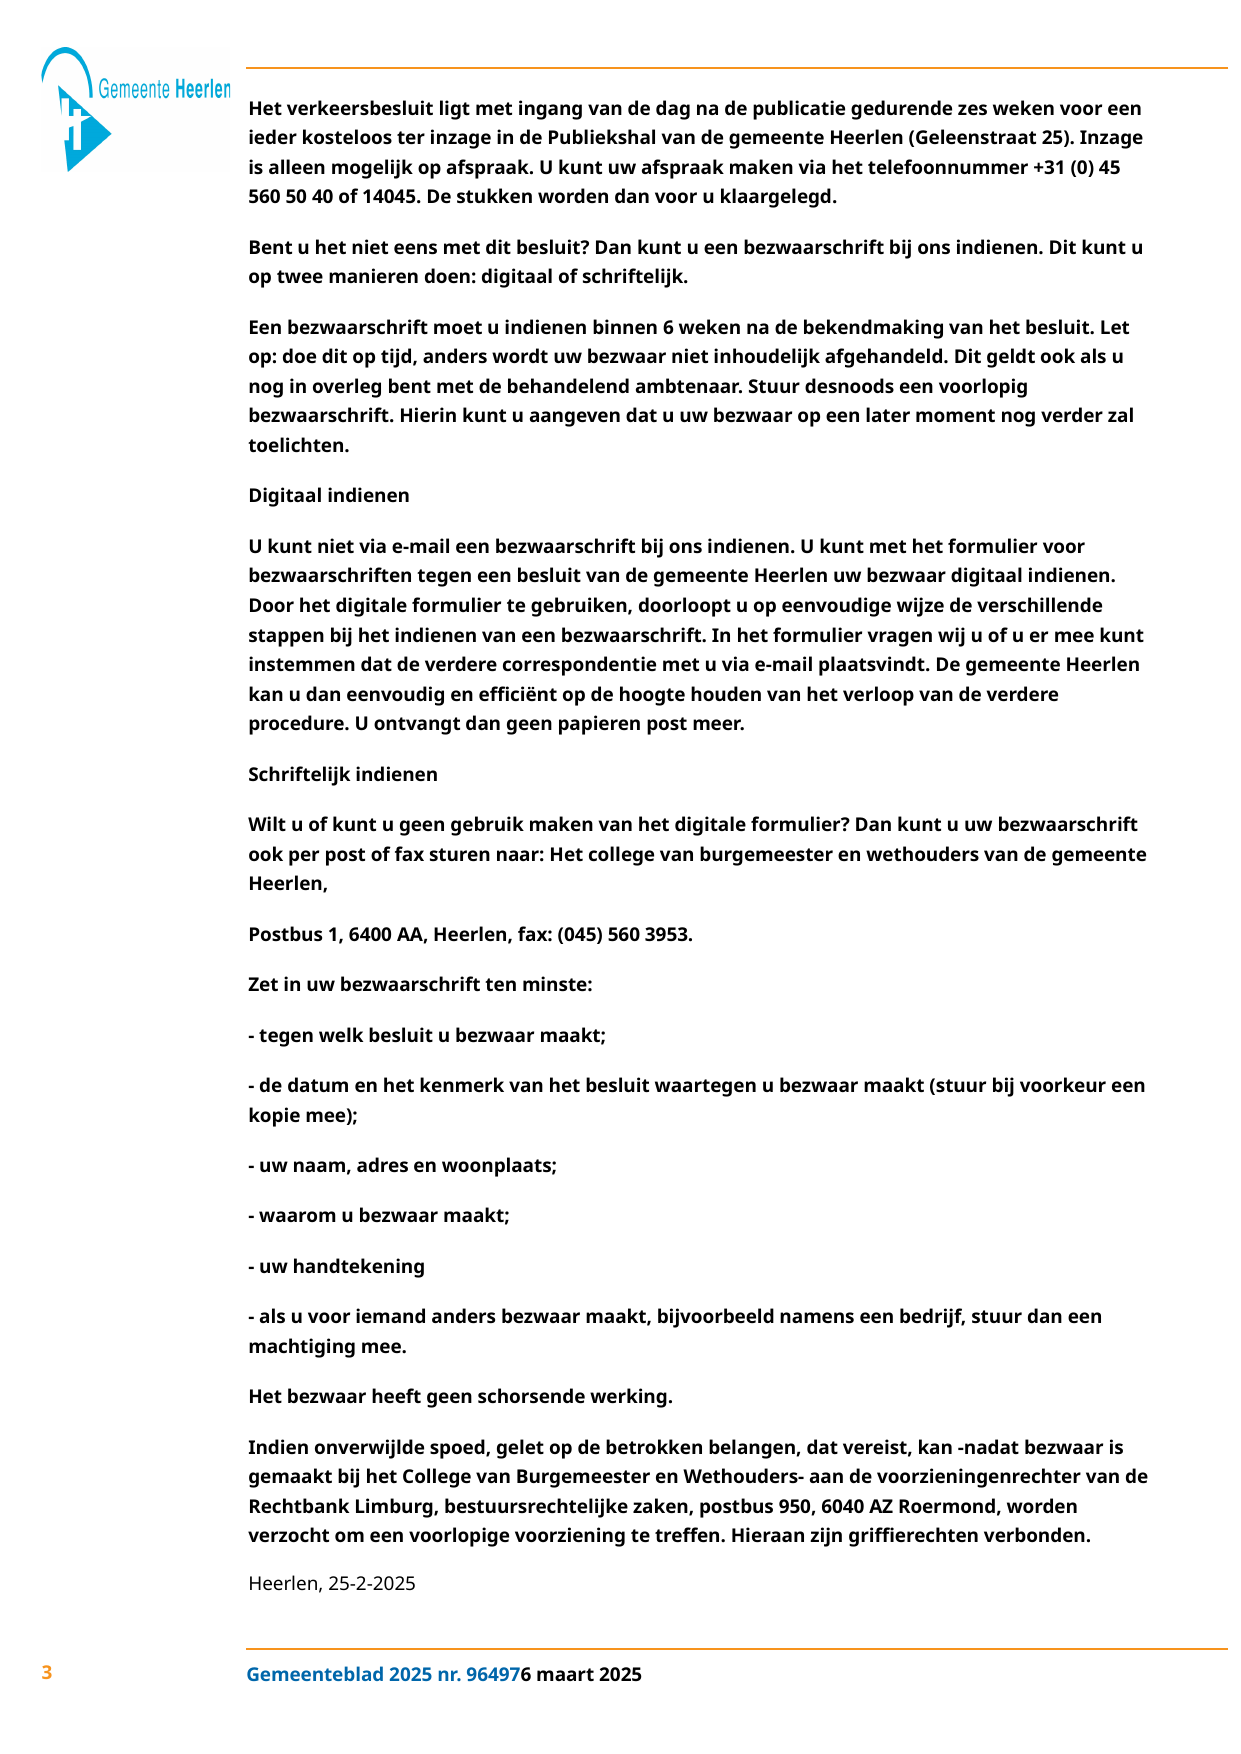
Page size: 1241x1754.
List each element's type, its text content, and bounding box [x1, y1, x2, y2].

text - als u voor iemand anders bezwaar maakt, bijvoorbeeld namens een bedrijf, stuur dan een machtiging mee. [248, 1303, 1152, 1359]
text Indien onverwijlde spoed, gelet op de betrokken belangen, dat vereist, kan -nadat bezwaar is gemaakt bij het College van Burgemeester en Wethouders- aan de voorzieningenrechter van de Rechtbank Limburg, bestuursrechtelijke zaken, postbus 950, 6040 AZ Roermond, worden verzocht om een voorlopige voorziening te treffen. Hieraan zijn griffierechten verbonden. [248, 1434, 1152, 1548]
text Een bezwaarschrift moet u indienen binnen 6 weken na de bekendmaking van het besluit. Let op: doe dit op tijd, anders wordt uw bezwaar niet inhoudelijk afgehandeld. Dit geldt ook als u nog in overleg bent met de behandelend ambtenaar. Stuur desnoods een voorlopig bezwaarschrift. Hierin kunt u aangeven dat u uw bezwaar op een later moment nog verder zal toelichten. [248, 314, 1152, 458]
text - uw naam, adres en woonplaats; [248, 1152, 1152, 1178]
text Het bezwaar heeft geen schorsende werking. [248, 1383, 1152, 1409]
picture [41, 47, 59, 70]
text Digitaal indienen [248, 483, 1152, 508]
text Het verkeersbesluit ligt met ingang van de dag na de publicatie gedurende zes weken voor een ieder kosteloos ter inzage in de Publiekshal van de gemeente Heerlen (Geleenstraat 25). Inzage is alleen mogelijk op afspraak. U kunt uw afspraak maken via het telefoonnummer +31 (0) 45 560 50 40 of 14045. De stukken worden dan voor u klaargelegd. [248, 95, 1152, 209]
text Zet in uw bezwaarschrift ten minste: [248, 971, 1152, 997]
text - waarom u bezwaar maakt; [248, 1203, 1152, 1228]
text - uw handtekening [248, 1253, 1152, 1279]
text Wilt u of kunt u geen gebruik maken van het digitale formulier? Dan kunt u uw bezwaarschrift ook per post of fax sturen naar: Het college van burgemeester en wethouders van de gemeente Heerlen, [248, 811, 1152, 896]
text Postbus 1, 6400 AA, Heerlen, fax: (045) 560 3953. [248, 921, 1152, 947]
text Schriftelijk indienen [248, 761, 1152, 787]
text Heerlen, 25-2-2025 [248, 1571, 1152, 1596]
text - tegen welk besluit u bezwaar maakt; [248, 1022, 1152, 1048]
picture [41, 47, 231, 172]
text U kunt niet via e-mail een bezwaarschrift bij ons indienen. U kunt met het formulier voor bezwaarschriften tegen een besluit van de gemeente Heerlen uw bezwaar digitaal indienen. Door het digitale formulier te gebruiken, doorloopt u op eenvoudige wijze de verschillende stappen bij het indienen van een bezwaarschrift. In het formulier vragen wij u of u er mee kunt instemmen dat de verdere correspondentie met u via e-mail plaatsvindt. De gemeente Heerlen kan u dan eenvoudig en efficiënt op de hoogte houden van het verloop van de verdere procedure. U ontvangt dan geen papieren post meer. [248, 533, 1152, 736]
text Bent u het niet eens met dit besluit? Dan kunt u een bezwaarschrift bij ons indienen. Dit kunt u op twee manieren doen: digitaal of schriftelijk. [248, 234, 1152, 289]
text - de datum en het kenmerk van het besluit waartegen u bezwaar maakt (stuur bij voorkeur een kopie mee); [248, 1072, 1152, 1128]
